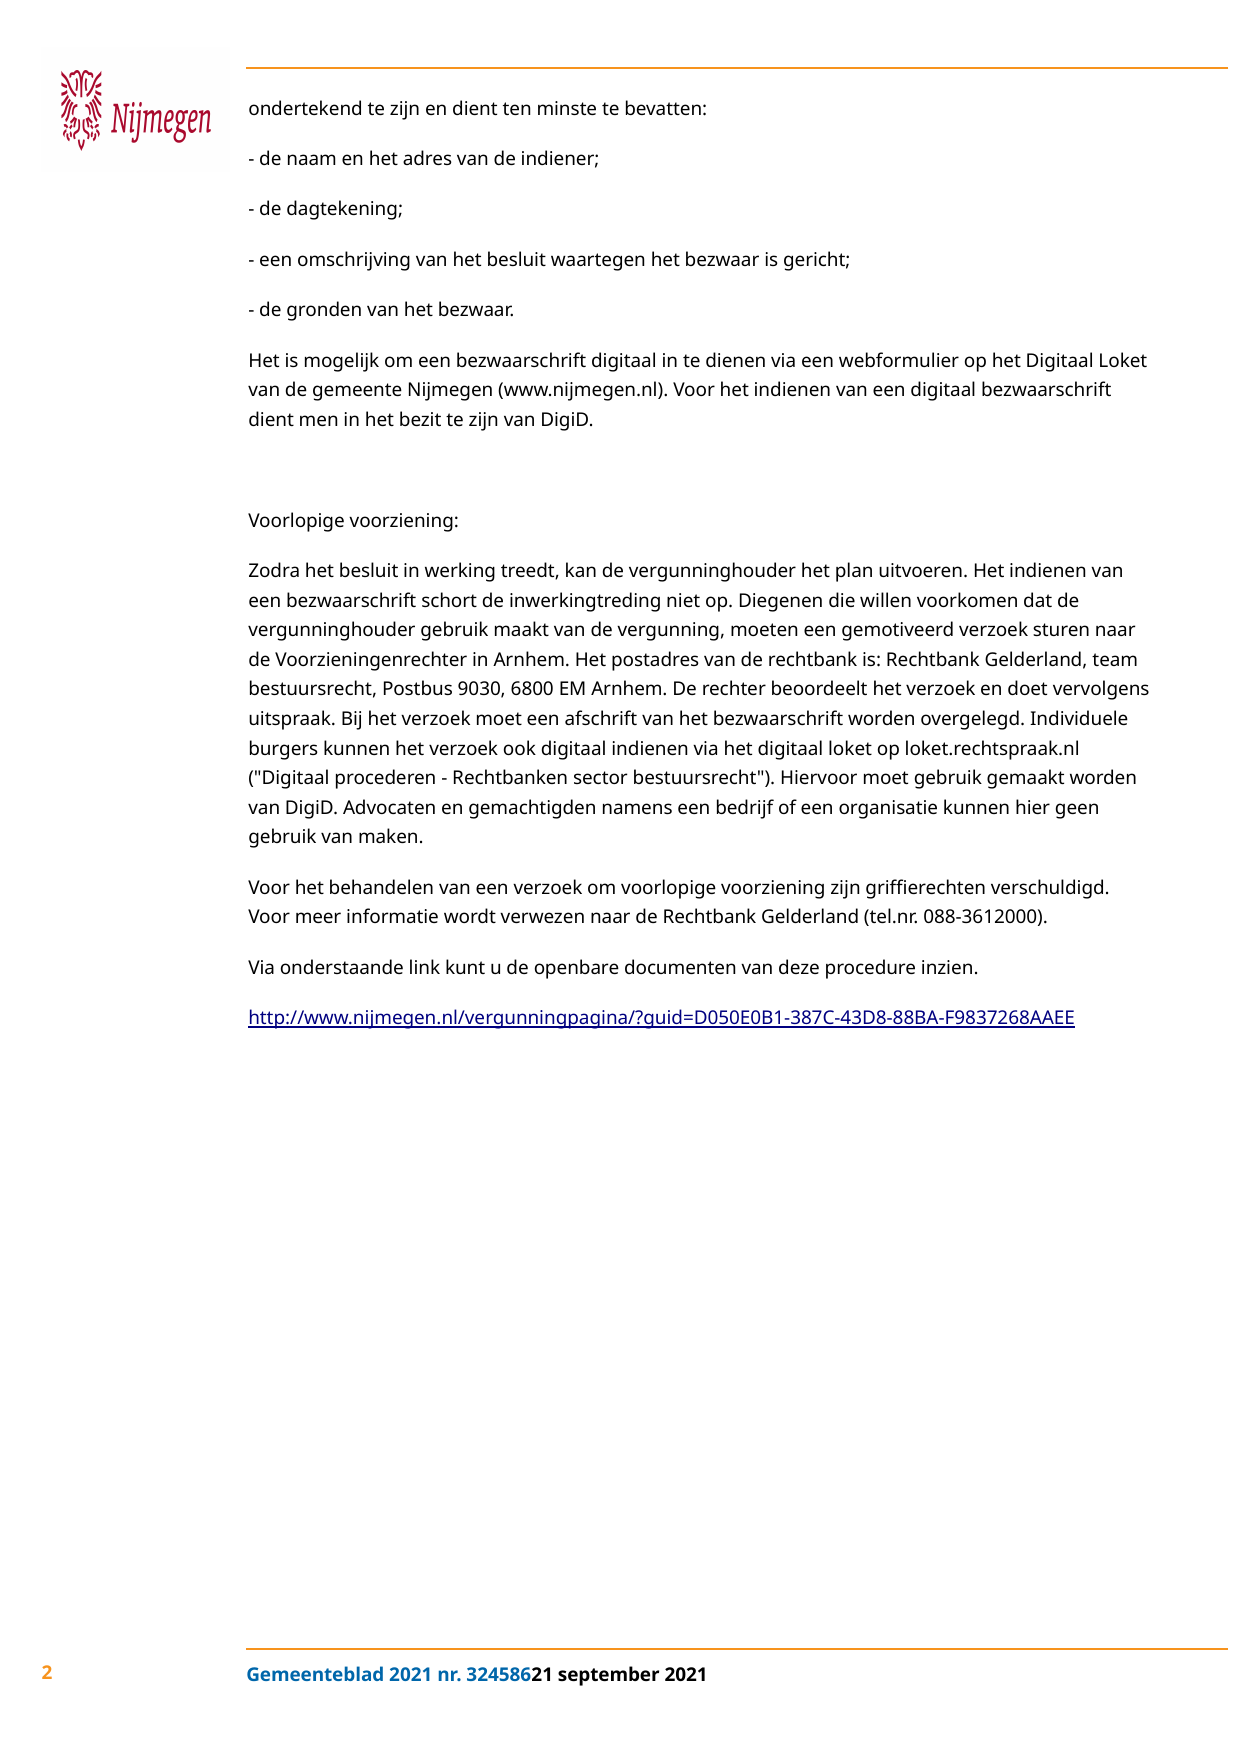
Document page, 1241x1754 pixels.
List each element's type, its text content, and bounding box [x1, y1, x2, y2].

text Voorlopige voorziening: [248, 507, 1152, 533]
text - de dagtekening; [248, 196, 1152, 221]
text - de naam en het adres van de indiener; [248, 145, 1152, 171]
text Via onderstaande link kunt u de openbare documenten van deze procedure inzien. [248, 954, 1152, 980]
text Het is mogelijk om een bezwaarschrift digitaal in te dienen via een webformulier op het Digitaal Loket van de gemeente Nijmegen (www.nijmegen.nl). Voor het indienen van een digitaal bezwaarschrift dient men in het bezit te zijn van DigiD. [248, 347, 1152, 432]
text http://www.nijmegen.nl/vergunningpagina/?guid=D050E0B1-387C-43D8-88BA-F9837268AAEE [248, 1004, 1152, 1030]
text - de gronden van het bezwaar. [248, 296, 1152, 322]
picture [41, 47, 231, 172]
text Voor het behandelen van een verzoek om voorlopige voorziening zijn griffierechten verschuldigd. Voor meer informatie wordt verwezen naar de Rechtbank Gelderland (tel.nr. 088-3612000). [248, 874, 1152, 929]
text ondertekend te zijn en dient ten minste te bevatten: [248, 95, 1152, 121]
text Zodra het besluit in werking treedt, kan de vergunninghouder het plan uitvoeren. Het indienen van een bezwaarschrift schort de inwerkingtreding niet op. Diegenen die willen voorkomen dat de vergunninghouder gebruik maakt van de vergunning, moeten een gemotiveerd verzoek sturen naar de Voorzieningenrechter in Arnhem. Het postadres van de rechtbank is: Rechtbank Gelderland, team bestuursrecht, Postbus 9030, 6800 EM Arnhem. De rechter beoordeelt het verzoek en doet vervolgens uitspraak. Bij het verzoek moet een afschrift van het bezwaarschrift worden overgelegd. Individuele burgers kunnen het verzoek ook digitaal indienen via het digitaal loket op loket.rechtspraak.nl ("Digitaal procederen - Rechtbanken sector bestuursrecht"). Hiervoor moet gebruik gemaakt worden van DigiD. Advocaten en gemachtigden namens een bedrijf of een organisatie kunnen hier geen gebruik van maken. [248, 557, 1152, 849]
text - een omschrijving van het besluit waartegen het bezwaar is gericht; [248, 246, 1152, 272]
